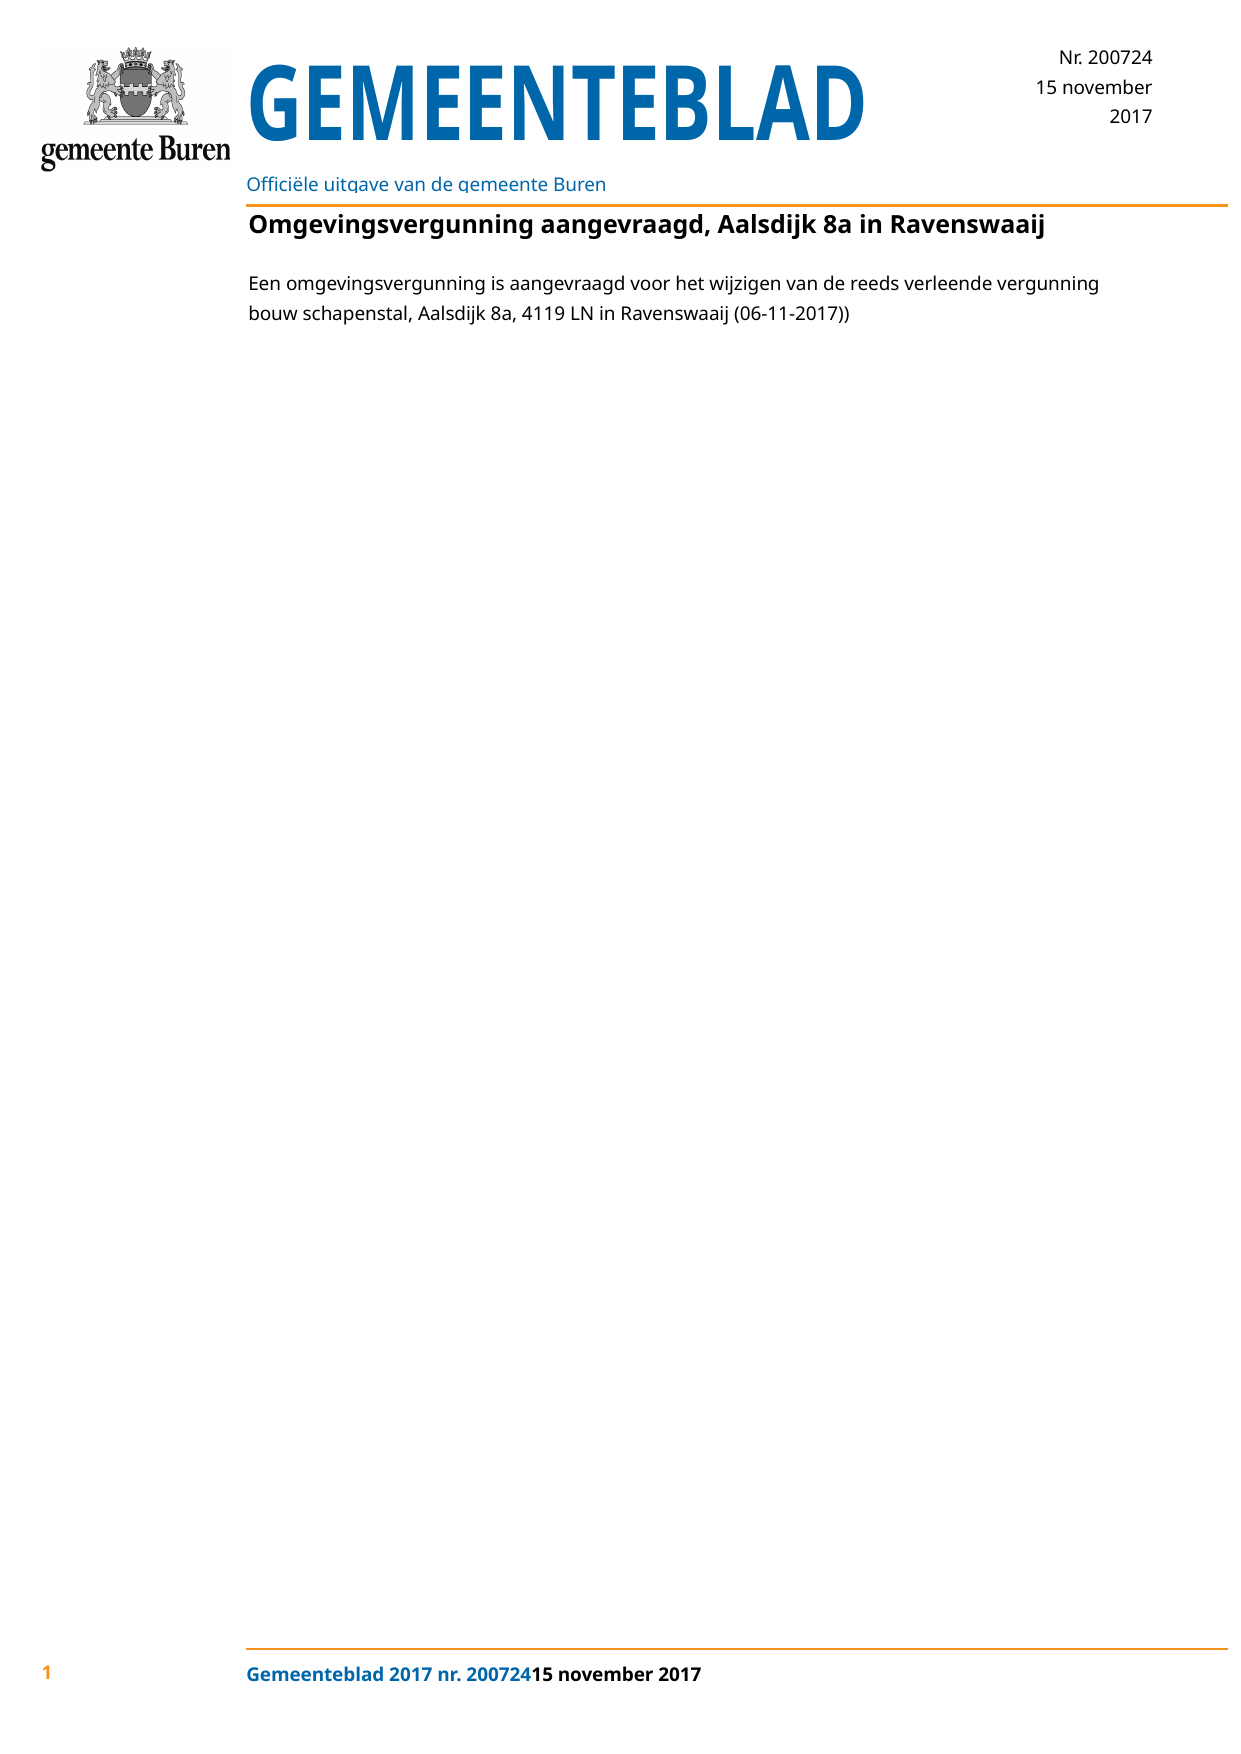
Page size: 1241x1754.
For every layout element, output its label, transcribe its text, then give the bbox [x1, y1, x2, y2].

text Omgevingsvergunning aangevraagd, Aalsdijk 8a in Ravenswaaij [248, 207, 1152, 241]
picture [41, 47, 231, 172]
text Een omgevingsvergunning is aangevraagd voor het wijzigen van de reeds verleende vergunning bouw schapenstal, Aalsdijk 8a, 4119 LN in Ravenswaaij (06-11-2017)) [248, 270, 1152, 326]
